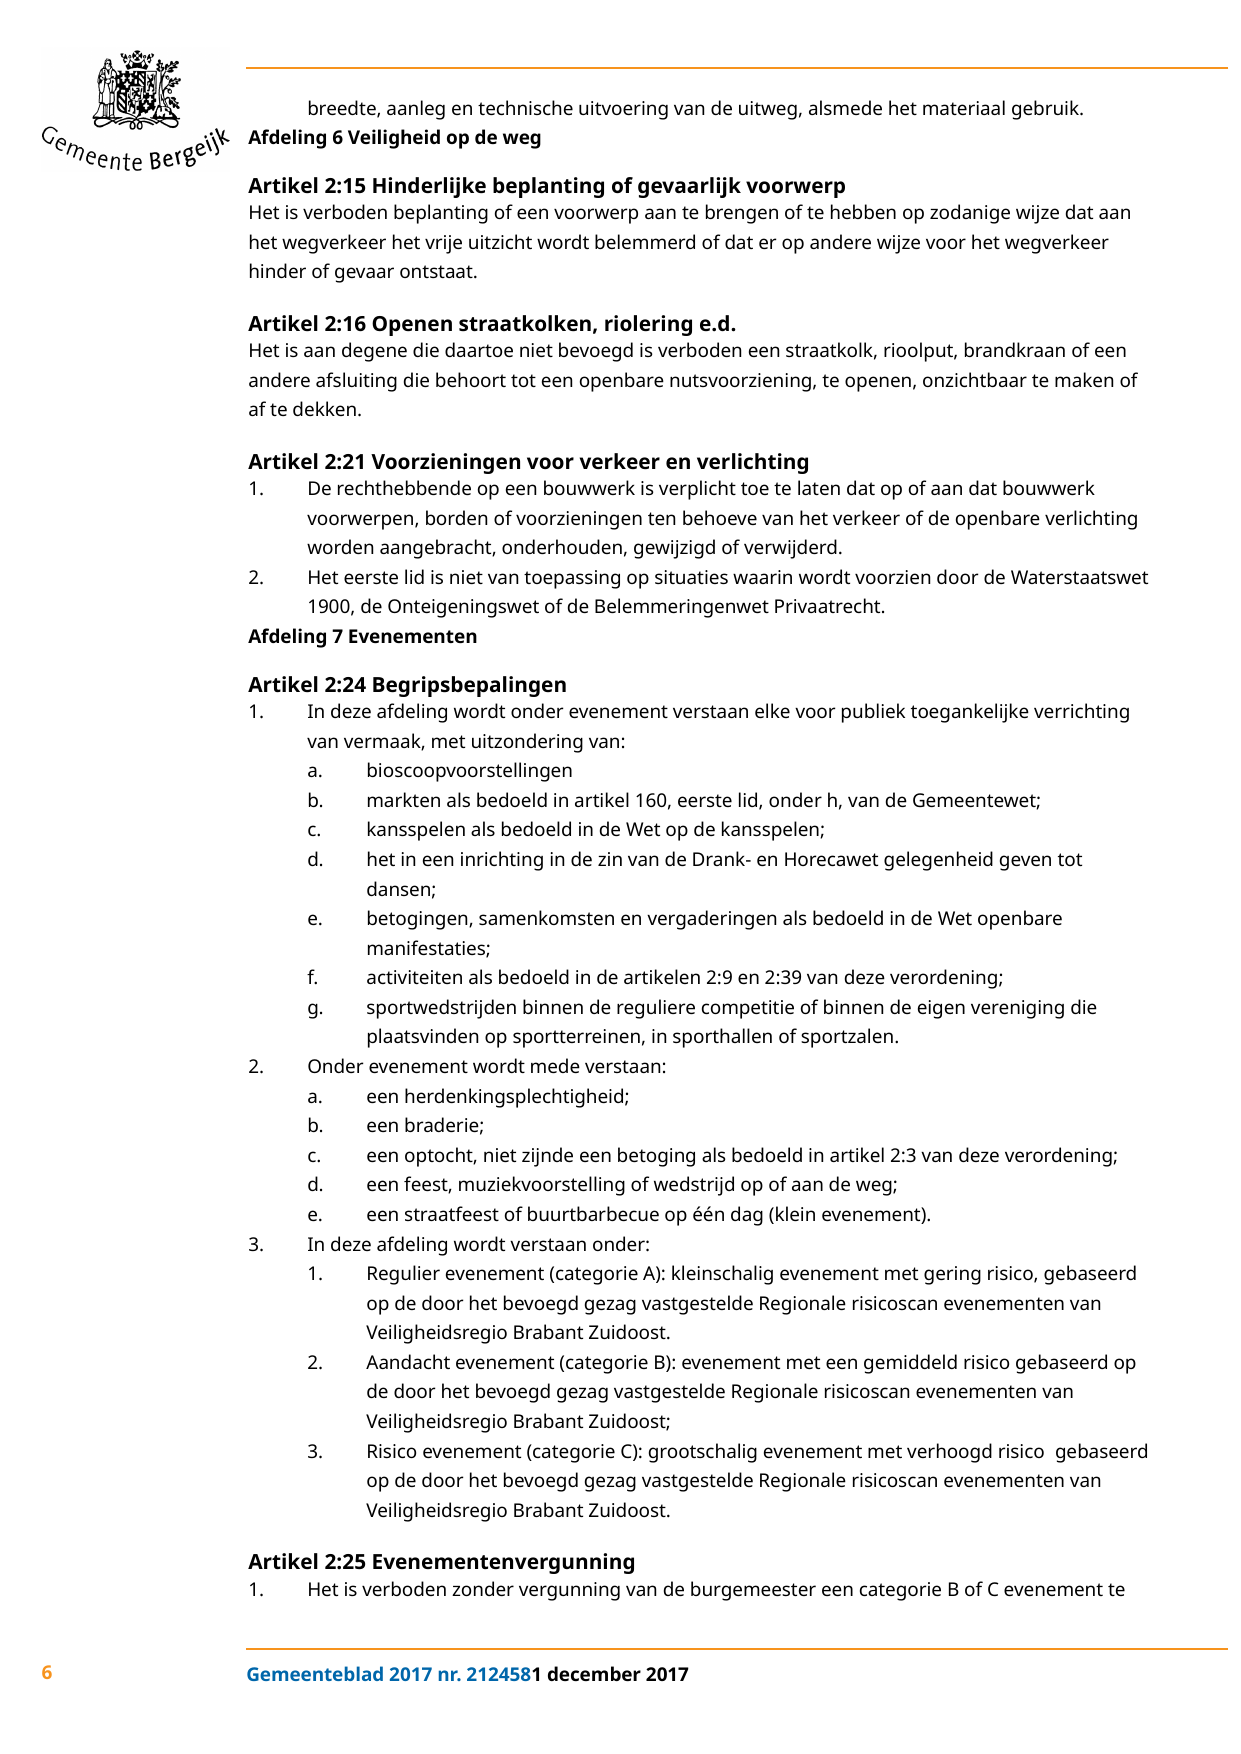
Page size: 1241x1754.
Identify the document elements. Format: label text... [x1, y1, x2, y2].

text Artikel 2:24 Begripsbepalingen [248, 670, 1152, 698]
text Artikel 2:15 Hinderlijke beplanting of gevaarlijk voorwerp [248, 171, 1152, 199]
list het in een inrichting in de zin van de Drank‑ en Horecawet gelegen­heid geven tot dansen; [307, 846, 1152, 902]
list Regulier evenement (categorie A): kleinschalig evenement met gering risico, gebaseerd op de door het bevoegd gezag vastgestelde Regionale risicoscan evenementen van Veiligheidsregio Brabant Zuidoost. [307, 1260, 1152, 1345]
list In deze afdeling wordt onder evenement verstaan elke voor publiek toegankelijke verrichting van vermaak, met uitzondering van: [248, 698, 1152, 754]
list Risico evenement (categorie C): grootschalig evenement met verhoogd risico gebaseerd op de door het bevoegd gezag vastgestelde Regionale risicoscan evenementen van Veiligheidsregio Brabant Zuidoost. [307, 1438, 1152, 1523]
list Het eerste lid is niet van toepassing op situaties waarin wordt voorzien door de Waterstaatswet 1900, de Onteigeningswet of de Belemmeringenwet Privaatrecht. [248, 564, 1152, 619]
list In deze afdeling wordt verstaan onder: [248, 1231, 1152, 1257]
list een herdenkingsplechtigheid; [307, 1083, 1152, 1109]
list activiteiten als bedoeld in de artikelen 2:9 en 2:39 van deze verordening; [307, 964, 1152, 990]
list een straatfeest of buurtbarbecue op één dag (klein evenement). [307, 1201, 1152, 1227]
list een braderie; [307, 1112, 1152, 1138]
list betogingen, samenkomsten en vergaderingen als bedoeld in de Wet openbare manifestaties; [307, 905, 1152, 961]
list breedte, aanleg en technische uitvoering van de uitweg, alsmede het materiaal gebruik. [248, 95, 1152, 121]
text Artikel 2:25 Evenementenvergunning [248, 1547, 1152, 1576]
list De rechthebbende op een bouwwerk is verplicht toe te laten dat op of aan dat bouwwerk voorwerpen, borden of voorzieningen ten behoeve van het verkeer of de openbare verlichting worden aangebracht, onderhouden, gewijzigd of verwijderd. [248, 475, 1152, 560]
text Artikel 2:21 Voorzieningen voor verkeer en verlichting [248, 447, 1152, 475]
list bioscoopvoorstellingen [307, 757, 1152, 783]
list Onder evenement wordt mede verstaan: [248, 1053, 1152, 1079]
text Het is verboden beplanting of een voorwerp aan te brengen of te hebben op zodanige wijze dat aan het wegverkeer het vrije uitzicht wordt belemmerd of dat er op andere wijze voor het wegverkeer hinder of gevaar ontstaat. [248, 199, 1152, 284]
list kansspelen als bedoeld in de Wet op de kansspelen; [307, 817, 1152, 842]
list Het is verboden zonder vergunning van de burgemeester een categorie B of C evenement te [248, 1576, 1152, 1602]
list Aandacht evenement (categorie B): evenement met een gemiddeld risico gebaseerd op de door het bevoegd gezag vastgestelde Regionale risicoscan evenementen van Veiligheidsregio Brabant Zuidoost; [307, 1349, 1152, 1434]
text Afdeling 7 Evenementen [248, 623, 1152, 649]
text Het is aan degene die daartoe niet bevoegd is verboden een straatkolk, rioolput, brandkraan of een andere afsluiting die behoort tot een openbare nutsvoorziening, te openen, onzichtbaar te maken of af te dekken. [248, 337, 1152, 422]
text Afdeling 6 Veiligheid op de weg [248, 124, 1152, 150]
list een optocht, niet zijnde een betoging als bedoeld in artikel 2:3 van deze verordening; [307, 1142, 1152, 1168]
picture [41, 47, 231, 172]
list sportwedstrijden binnen de reguliere competitie of binnen de eigen vereniging die plaatsvinden op sportterreinen, in sporthallen of sportzalen. [307, 994, 1152, 1049]
list markten als bedoeld in artikel 160, eerste lid, onder h, van de Gemeentewet; [307, 787, 1152, 813]
text Artikel 2:16 Openen straatkolken, riolering e.d. [248, 309, 1152, 337]
list een feest, muziekvoorstelling of wedstrijd op of aan de weg; [307, 1172, 1152, 1197]
